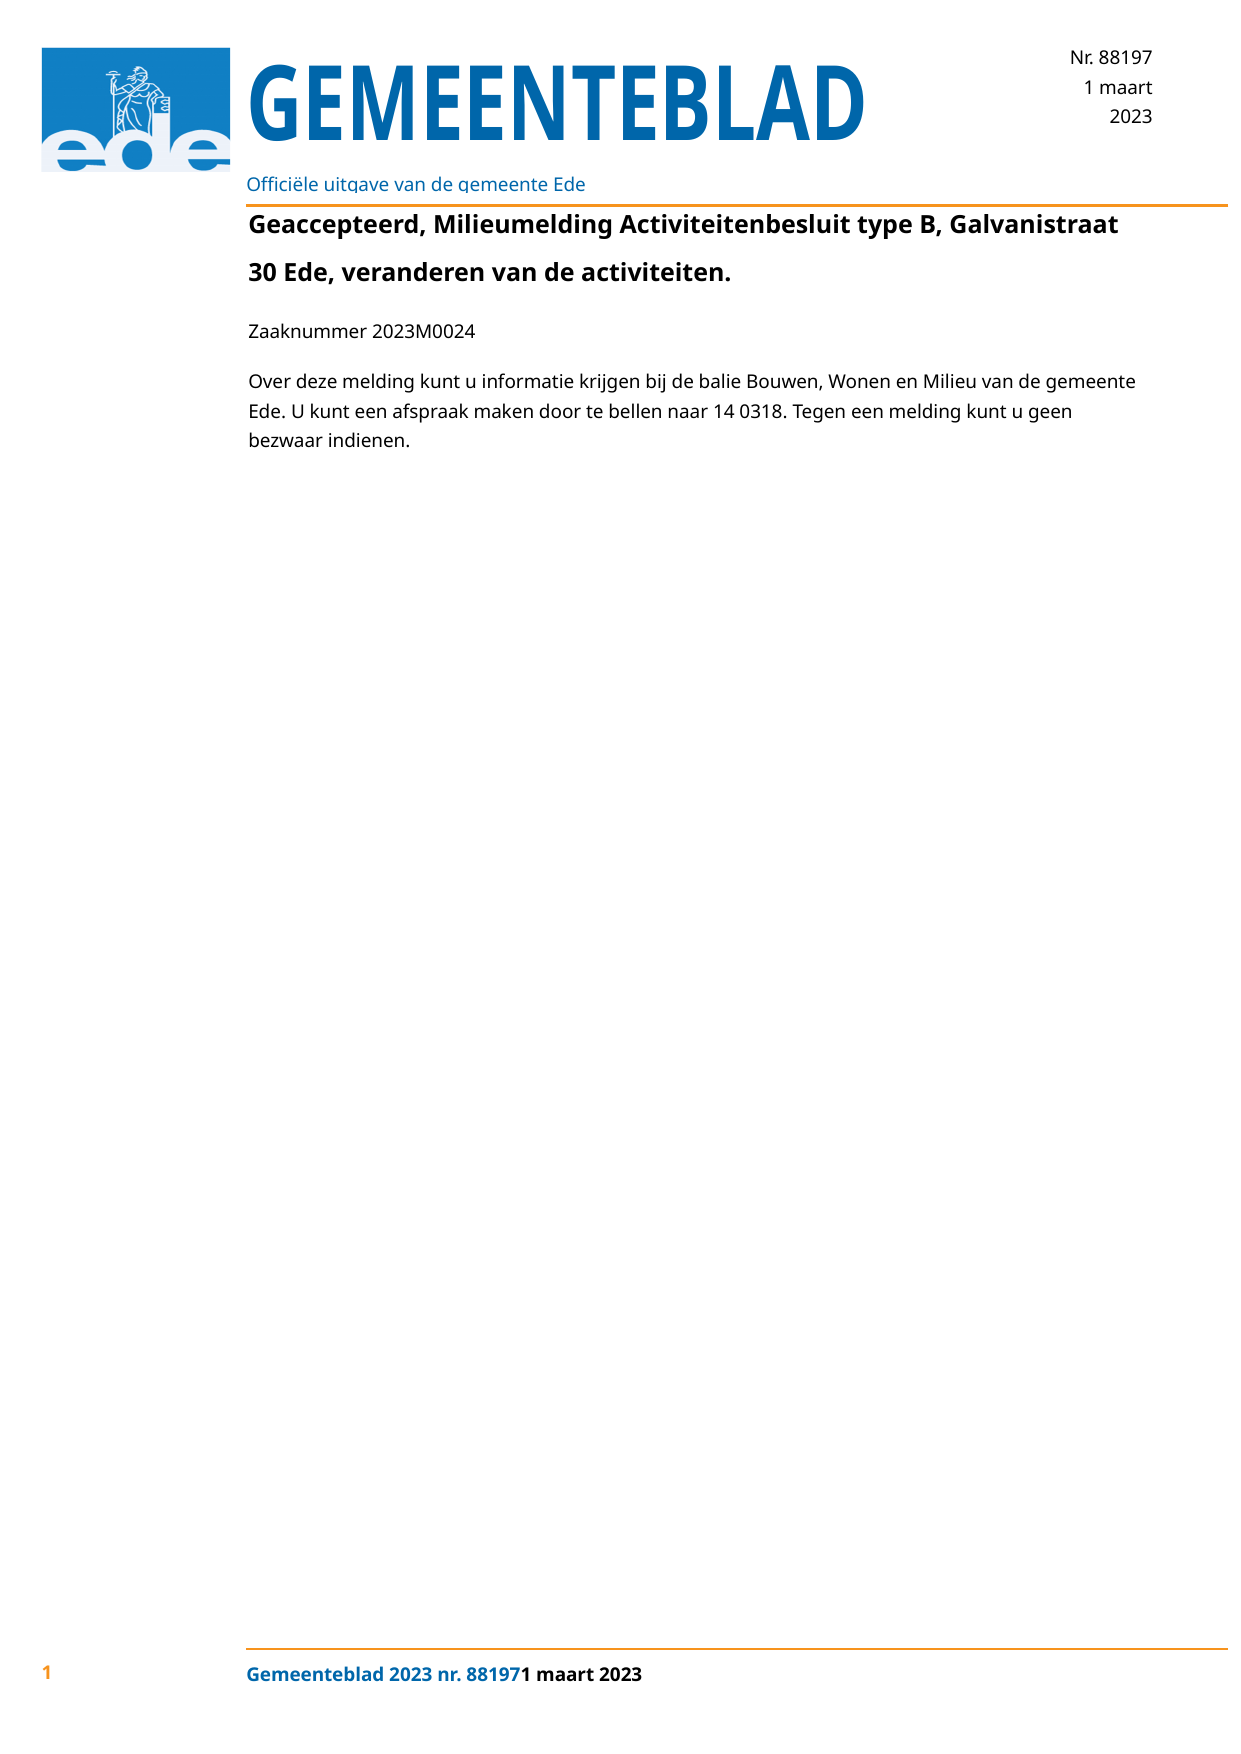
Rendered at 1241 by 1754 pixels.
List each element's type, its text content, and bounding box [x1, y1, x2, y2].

text Over deze melding kunt u informatie krijgen bij de balie Bouwen, Wonen en Milieu van de gemeente Ede. U kunt een afspraak maken door te bellen naar 14 0318. Tegen een melding kunt u geen bezwaar indienen. [248, 368, 1152, 453]
text Zaaknummer 2023M0024 [248, 318, 1152, 344]
text Geaccepteerd, Milieumelding Activiteitenbesluit type B, Galvanistraat 30 Ede, veranderen van de activiteiten. [248, 207, 1152, 288]
picture [41, 47, 231, 172]
